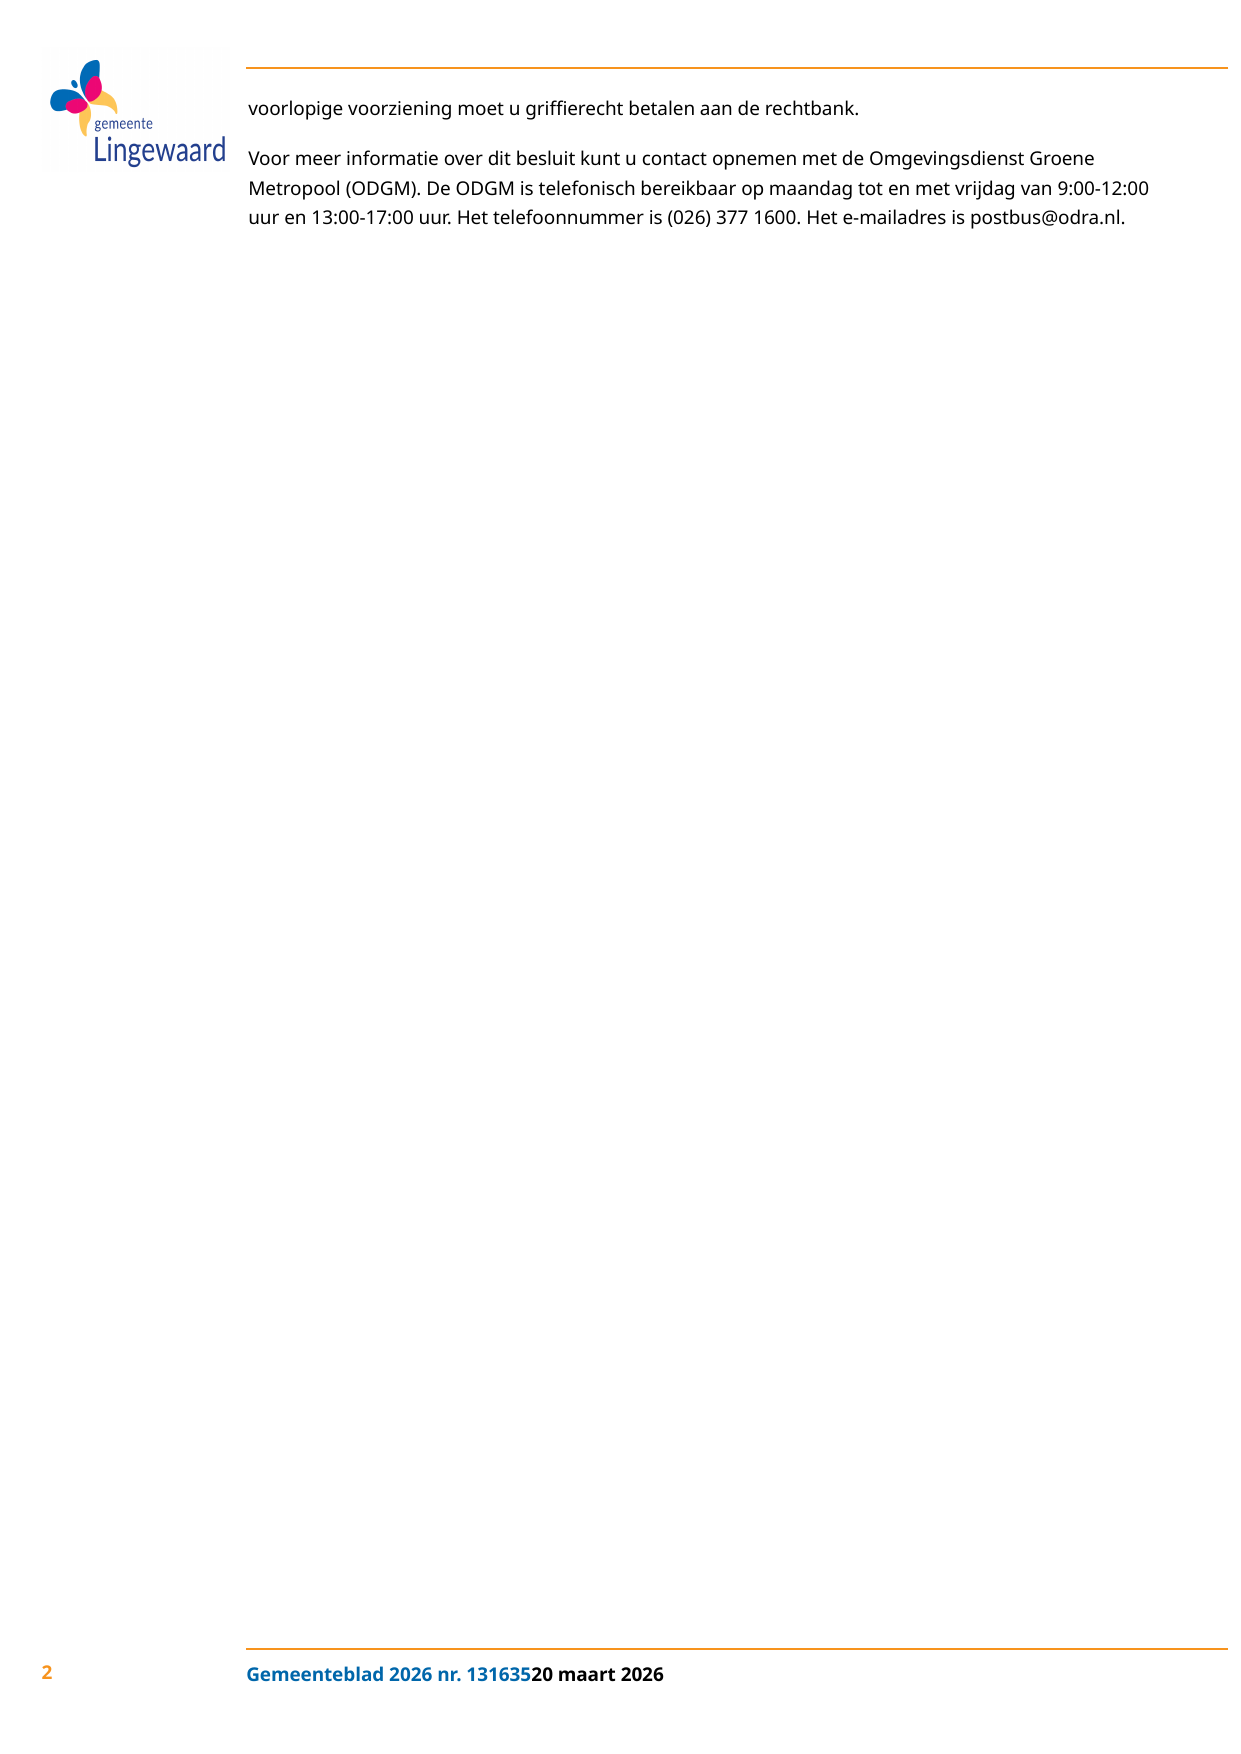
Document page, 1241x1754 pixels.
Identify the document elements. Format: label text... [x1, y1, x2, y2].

picture [41, 47, 231, 172]
text Voor meer informatie over dit besluit kunt u contact opnemen met de Omgevingsdienst Groene Metropool (ODGM). De ODGM is telefonisch bereikbaar op maandag tot en met vrijdag van 9:00-12:00 uur en 13:00-17:00 uur. Het telefoonnummer is (026) 377 1600. Het e-mailadres is postbus@odra.nl. [248, 145, 1152, 230]
text voorlopige voorziening moet u griffierecht betalen aan de rechtbank. [248, 95, 1152, 121]
